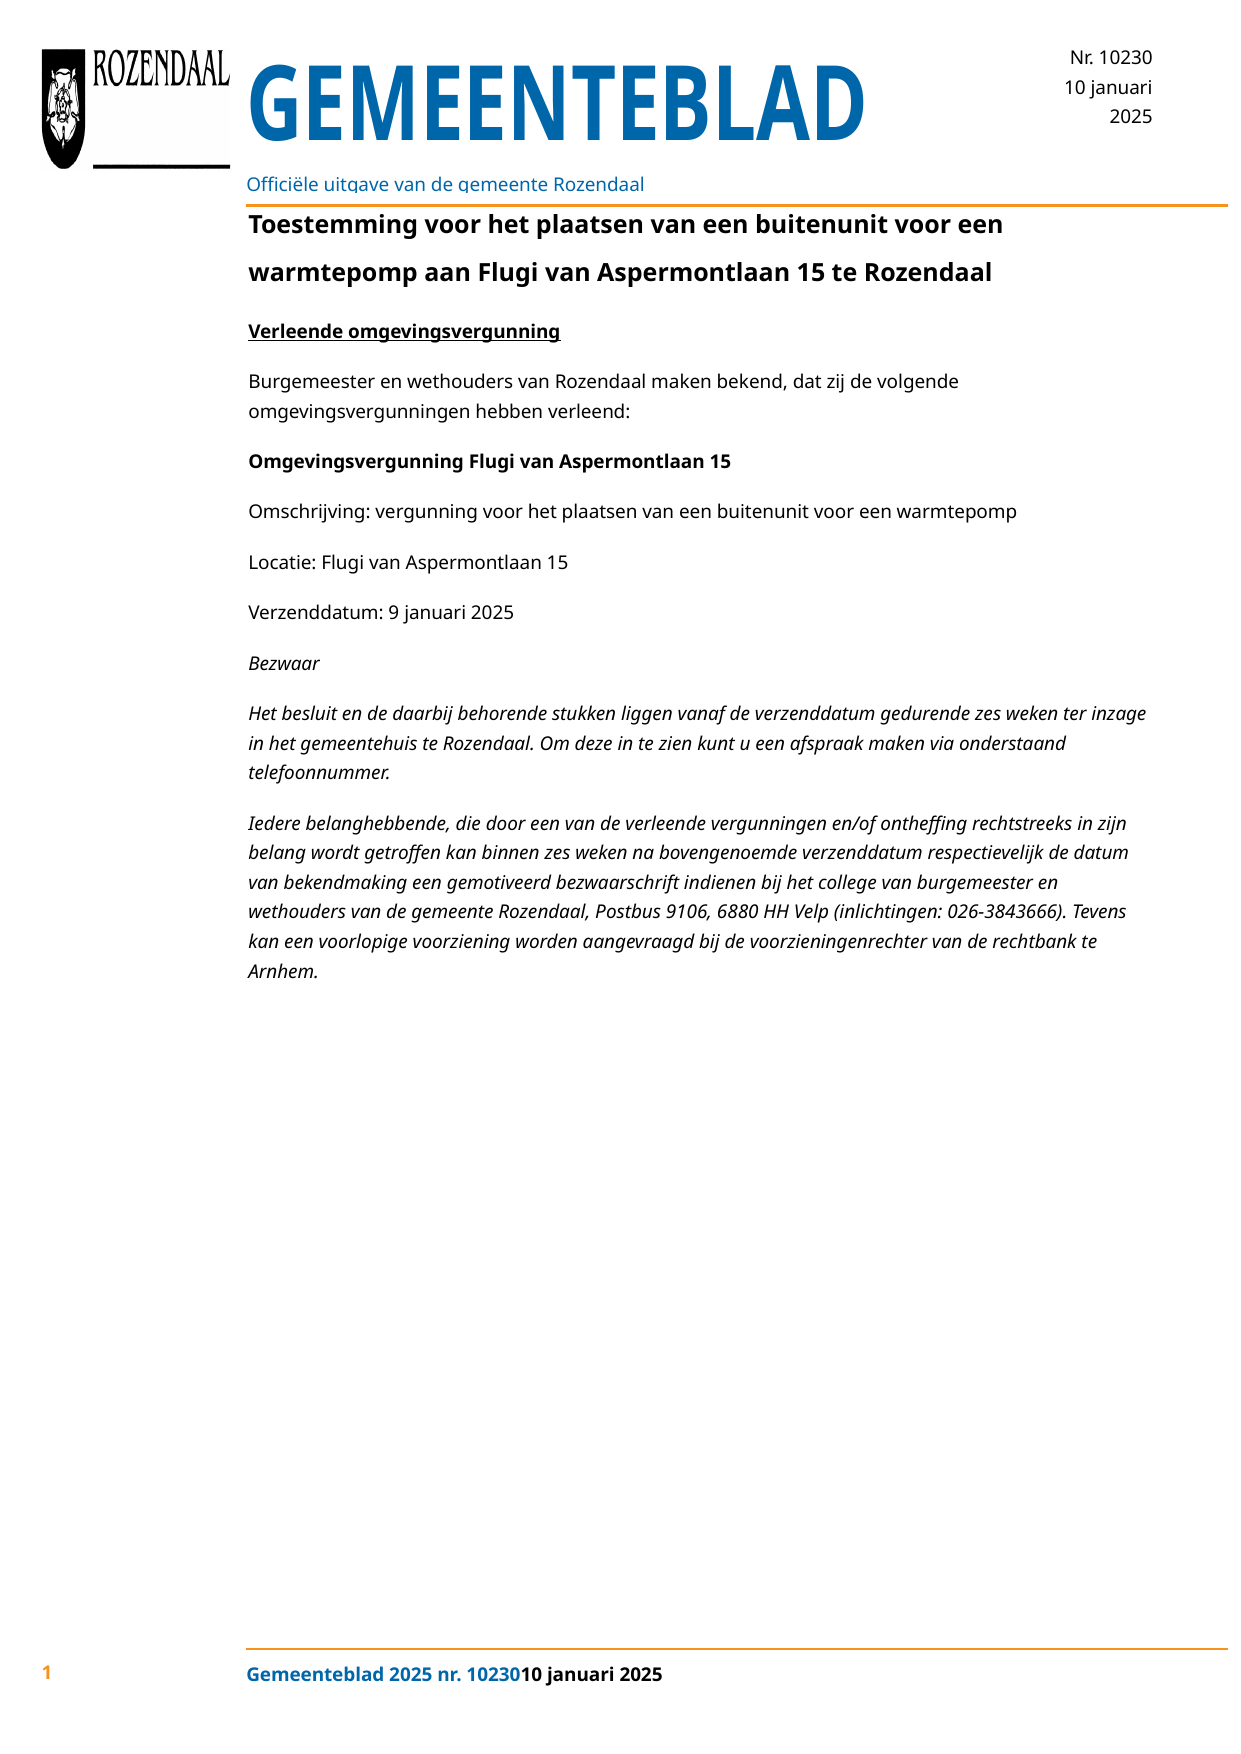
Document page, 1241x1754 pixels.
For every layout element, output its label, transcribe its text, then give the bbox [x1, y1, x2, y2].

text Omgevingsvergunning Flugi van Aspermontlaan 15 [248, 448, 1152, 474]
text Burgemeester en wethouders van Rozendaal maken bekend, dat zij de volgende omgevingsvergunningen hebben verleend: [248, 368, 1152, 424]
text Bezwaar [248, 650, 1152, 676]
text Toestemming voor het plaatsen van een buitenunit voor een warmtepomp aan Flugi van Aspermontlaan 15 te Rozendaal [248, 207, 1152, 288]
text Locatie: Flugi van Aspermontlaan 15 [248, 549, 1152, 575]
text Omschrijving: vergunning voor het plaatsen van een buitenunit voor een warmtepomp [248, 499, 1152, 524]
text Iedere belanghebbende, die door een van de verleende vergunningen en/of ontheffing rechtstreeks in zijn belang wordt getroffen kan binnen zes weken na bovengenoemde verzenddatum respectievelijk de datum van bekendmaking een gemotiveerd bezwaarschrift indienen bij het college van burgemeester en wethouders van de gemeente Rozendaal, Postbus 9106, 6880 HH Velp (inlichtingen: 026-3843666). Tevens kan een voorlopige voorziening worden aangevraagd bij de voorzieningenrechter van de rechtbank te Arnhem. [248, 810, 1152, 984]
text Verleende omgevingsvergunning [248, 318, 1152, 344]
picture [41, 47, 231, 172]
text Het besluit en de daarbij behorende stukken liggen vanaf de verzenddatum gedurende zes weken ter inzage in het gemeentehuis te Rozendaal. Om deze in te zien kunt u een afspraak maken via onderstaand telefoonnummer. [248, 700, 1152, 785]
text Verzenddatum: 9 januari 2025 [248, 599, 1152, 625]
